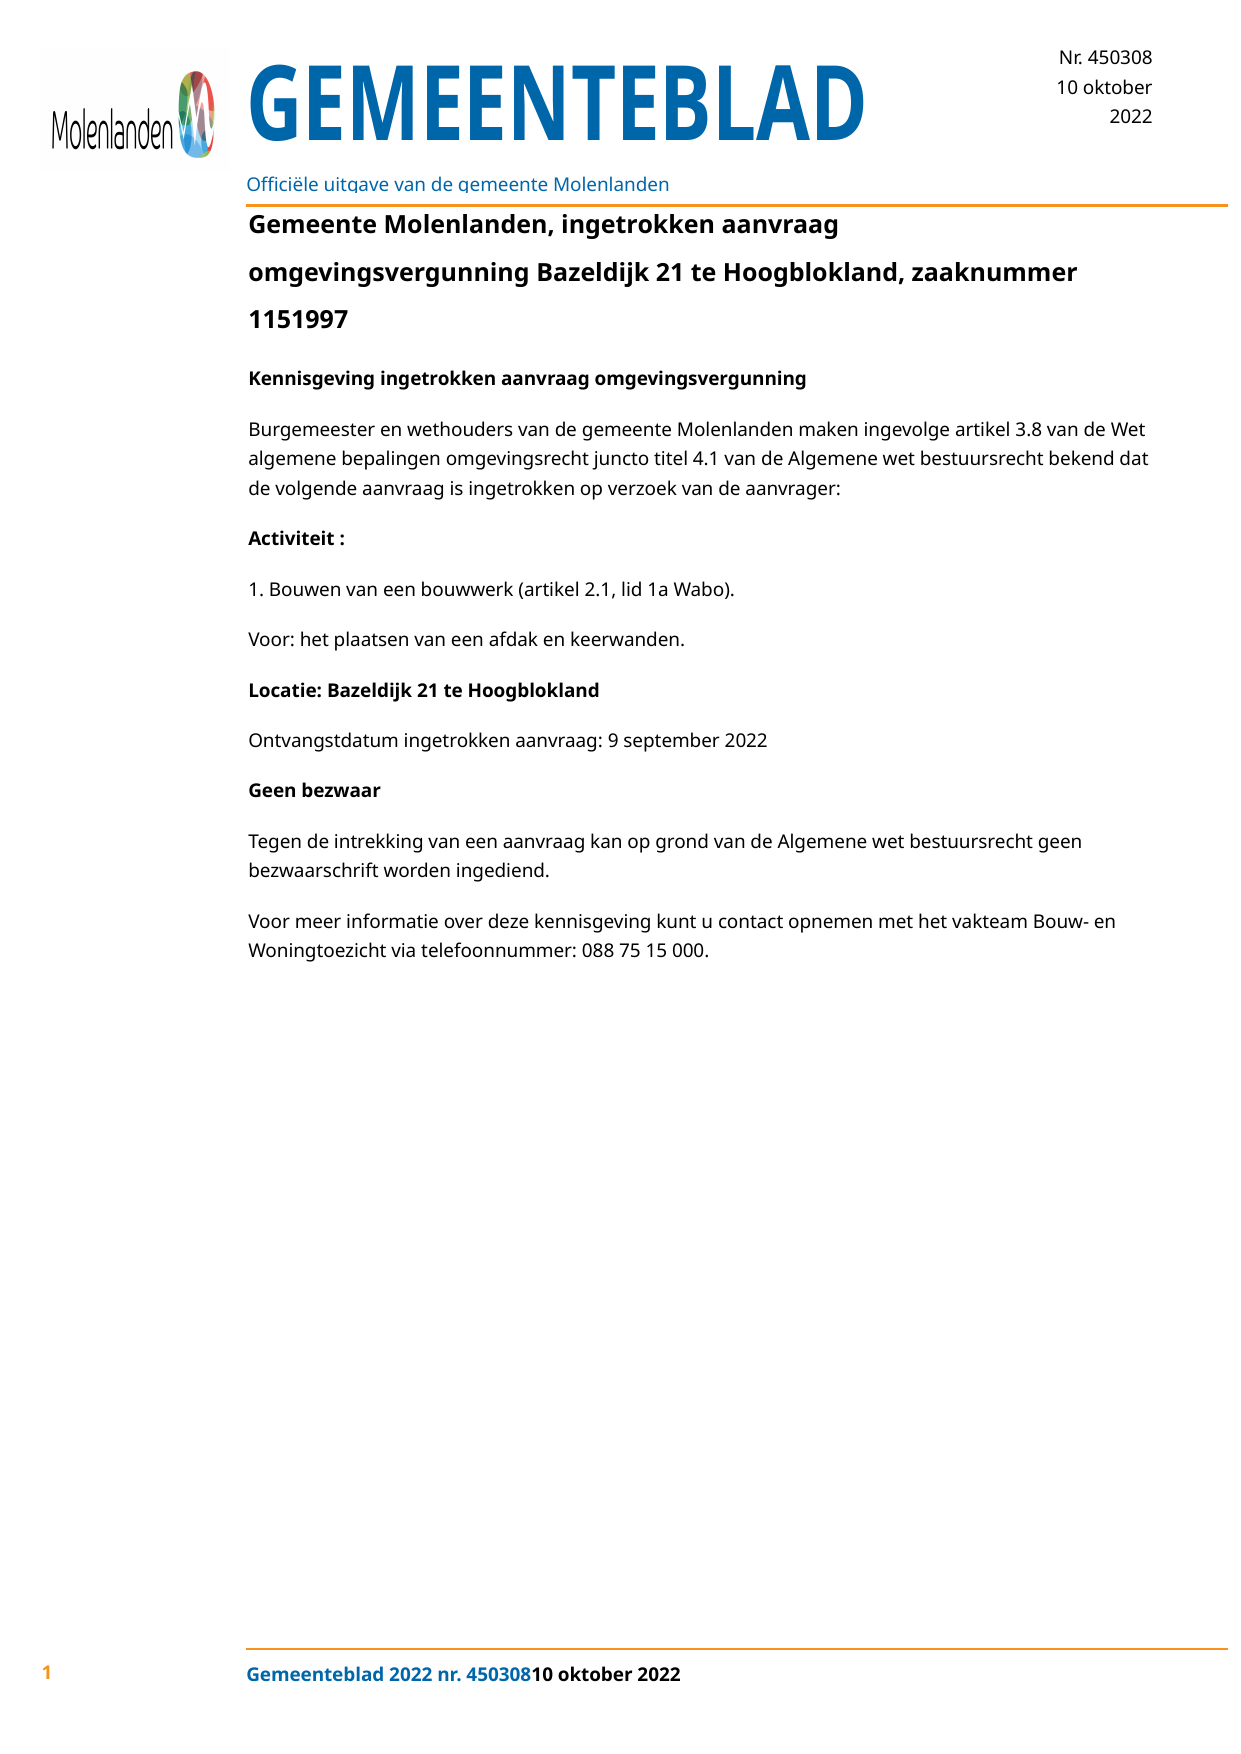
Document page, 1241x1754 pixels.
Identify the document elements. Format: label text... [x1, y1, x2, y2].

text Geen bezwaar [248, 778, 1152, 803]
text Locatie: Bazeldijk 21 te Hoogblokland [248, 677, 1152, 702]
text Kennisgeving ingetrokken aanvraag omgevingsvergunning [248, 366, 1152, 391]
text 1. Bouwen van een bouwwerk (artikel 2.1, lid 1a Wabo). [248, 576, 1152, 602]
text Voor meer informatie over deze kennisgeving kunt u contact opnemen met het vakteam Bouw- en Woningtoezicht via telefoonnummer: 088 75 15 000. [248, 908, 1152, 963]
text Burgemeester en wethouders van de gemeente Molenlanden maken ingevolge artikel 3.8 van de Wet algemene bepalingen omgevingsrecht juncto titel 4.1 van de Algemene wet bestuursrecht bekend dat de volgende aanvraag is ingetrokken op verzoek van de aanvrager: [248, 416, 1152, 501]
text Gemeente Molenlanden, ingetrokken aanvraag omgevingsvergunning Bazeldijk 21 te Hoogblokland, zaaknummer 1151997 [248, 207, 1152, 336]
picture [41, 47, 231, 172]
text Activiteit : [248, 526, 1152, 551]
text Voor: het plaatsen van een afdak en keerwanden. [248, 626, 1152, 652]
text Tegen de intrekking van een aanvraag kan op grond van de Algemene wet bestuursrecht geen bezwaarschrift worden ingediend. [248, 828, 1152, 883]
text Ontvangstdatum ingetrokken aanvraag: 9 september 2022 [248, 727, 1152, 753]
